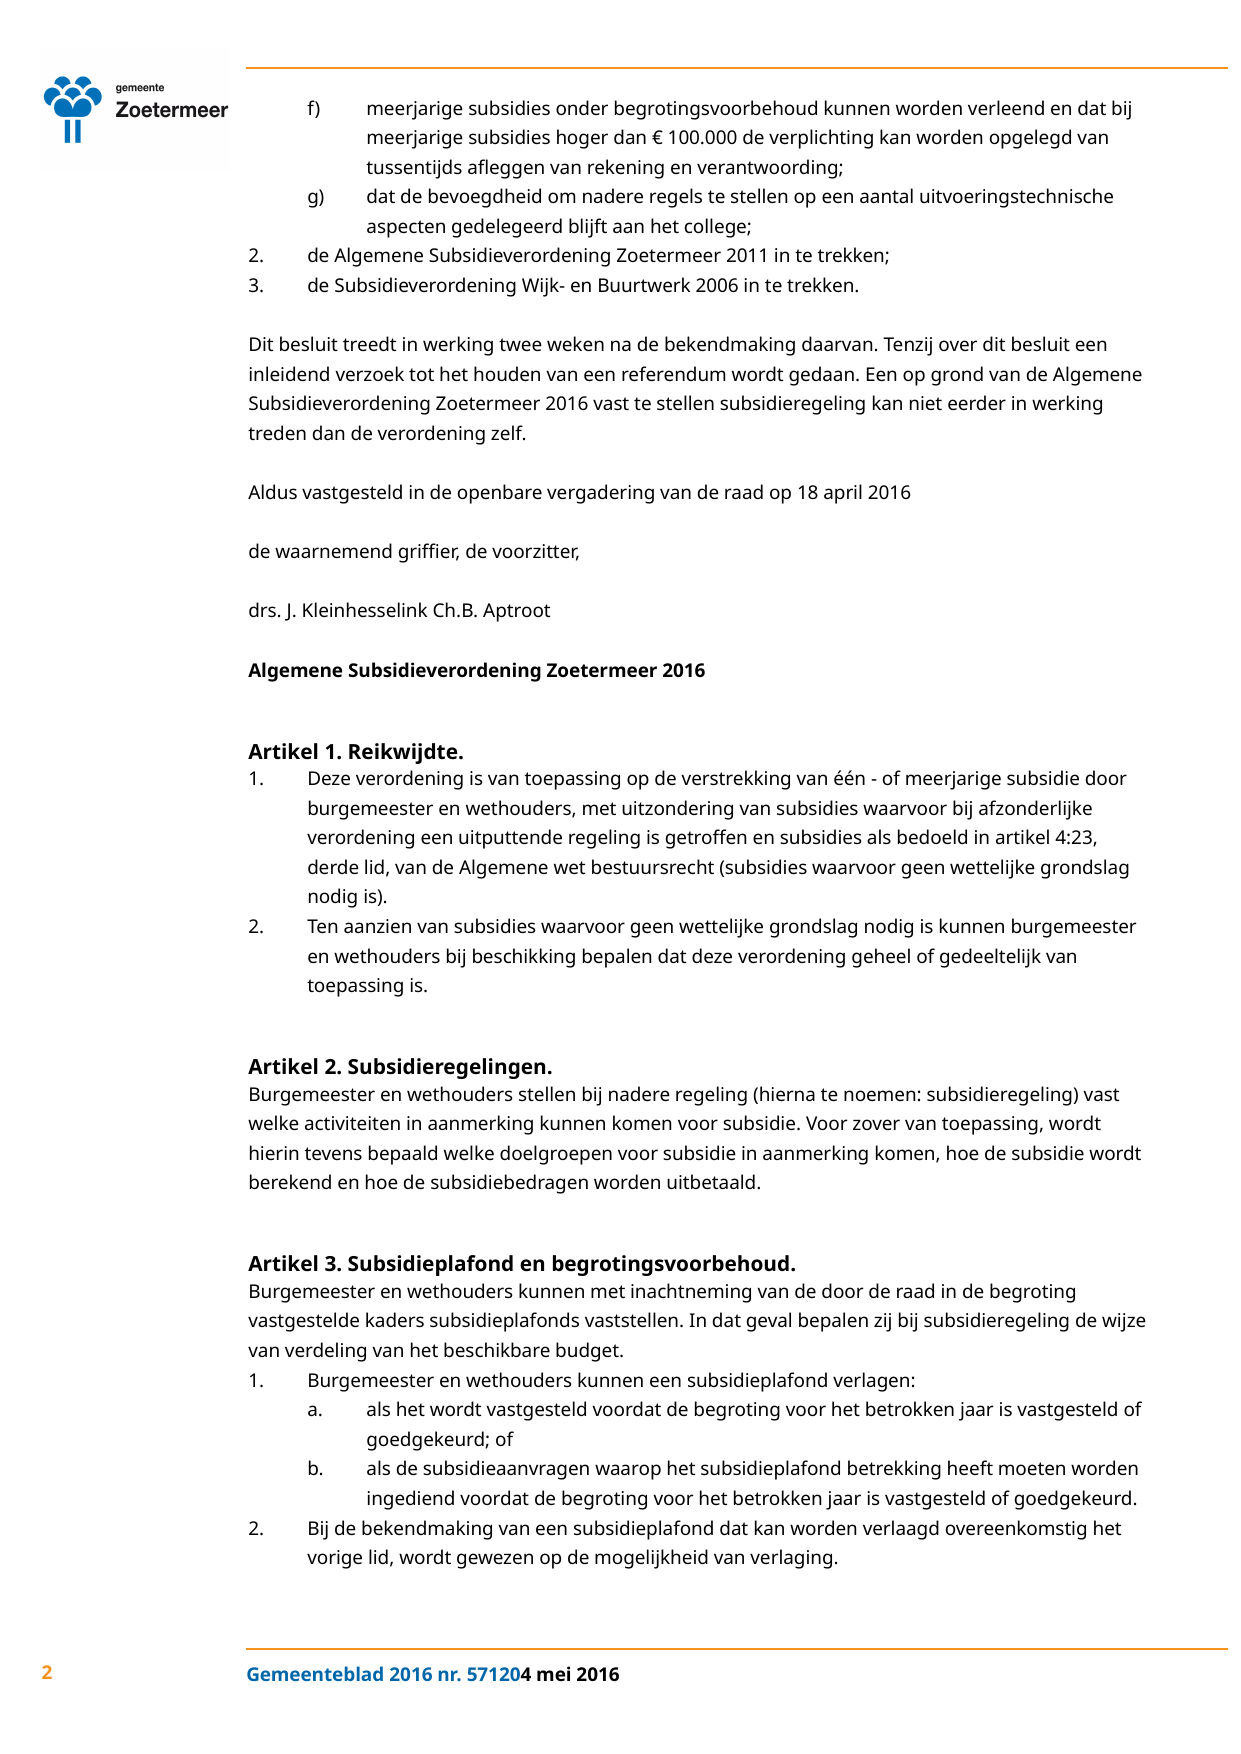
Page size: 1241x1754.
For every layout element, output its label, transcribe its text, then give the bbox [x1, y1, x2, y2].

text Burgemeester en wethouders kunnen met inachtneming van de door de raad in de begroting vastgestelde kaders subsidieplafonds vaststellen. In dat geval bepalen zij bij subsidieregeling de wijze van verdeling van het beschikbare budget. [248, 1278, 1152, 1363]
text de waarnemend griffier, de voorzitter, [248, 538, 1152, 564]
list als de subsidieaanvragen waarop het subsidieplafond betrekking heeft moeten worden ingediend voordat de begroting voor het betrokken jaar is vastgesteld of goedgekeurd. [307, 1456, 1152, 1511]
text Artikel 2. Subsidieregelingen. [248, 1052, 1152, 1081]
list de Algemene Subsidieverordening Zoetermeer 2011 in te trekken; [248, 243, 1152, 268]
text Burgemeester en wethouders stellen bij nadere regeling (hierna te noemen: subsidieregeling) vast welke activiteiten in aanmerking kunnen komen voor subsidie. Voor zover van toepassing, wordt hierin tevens bepaald welke doelgroepen voor subsidie in aanmerking komen, hoe de subsidie wordt berekend en hoe de subsidiebedragen worden uitbetaald. [248, 1081, 1152, 1195]
list Deze verordening is van toepassing op de verstrekking van één - of meerjarige subsidie door burgemeester en wethouders, met uitzondering van subsidies waarvoor bij afzonderlijke verordening een uitputtende regeling is getroffen en subsidies als bedoeld in artikel 4:23, derde lid, van de Algemene wet bestuursrecht (subsidies waarvoor geen wettelijke grondslag nodig is). [248, 765, 1152, 909]
list als het wordt vastgesteld voordat de begroting voor het betrokken jaar is vastgesteld of goedgekeurd; of [307, 1396, 1152, 1452]
list Ten aanzien van subsidies waarvoor geen wettelijke grondslag nodig is kunnen burgemeester en wethouders bij beschikking bepalen dat deze verordening geheel of gedeeltelijk van toepassing is. [248, 913, 1152, 998]
picture [41, 47, 231, 172]
text Algemene Subsidieverordening Zoetermeer 2016 [248, 657, 1152, 683]
text Aldus vastgesteld in de openbare vergadering van de raad op 18 april 2016 [248, 479, 1152, 505]
list dat de bevoegdheid om nadere regels te stellen op een aantal uitvoeringstechnische aspecten gedelegeerd blijft aan het college; [307, 183, 1152, 239]
list meerjarige subsidies onder begrotingsvoorbehoud kunnen worden verleend en dat bij meerjarige subsidies hoger dan € 100.000 de verplichting kan worden opgelegd van tussentijds afleggen van rekening en verantwoording; [307, 95, 1152, 180]
text Artikel 1. Reikwijdte. [248, 737, 1152, 765]
list de Subsidieverordening Wijk- en Buurtwerk 2006 in te trekken. [248, 272, 1152, 298]
text Artikel 3. Subsidieplafond en begrotingsvoorbehoud. [248, 1249, 1152, 1278]
list Bij de bekendmaking van een subsidieplafond dat kan worden verlaagd overeenkomstig het vorige lid, wordt gewezen op de mogelijkheid van verlaging. [248, 1515, 1152, 1570]
list Burgemeester en wethouders kunnen een subsidieplafond verlagen: [248, 1367, 1152, 1392]
text drs. J. Kleinhesselink Ch.B. Aptroot [248, 598, 1152, 623]
text Dit besluit treedt in werking twee weken na de bekendmaking daarvan. Tenzij over dit besluit een inleidend verzoek tot het houden van een referendum wordt gedaan. Een op grond van de Algemene Subsidieverordening Zoetermeer 2016 vast te stellen subsidieregeling kan niet eerder in werking treden dan de verordening zelf. [248, 331, 1152, 446]
